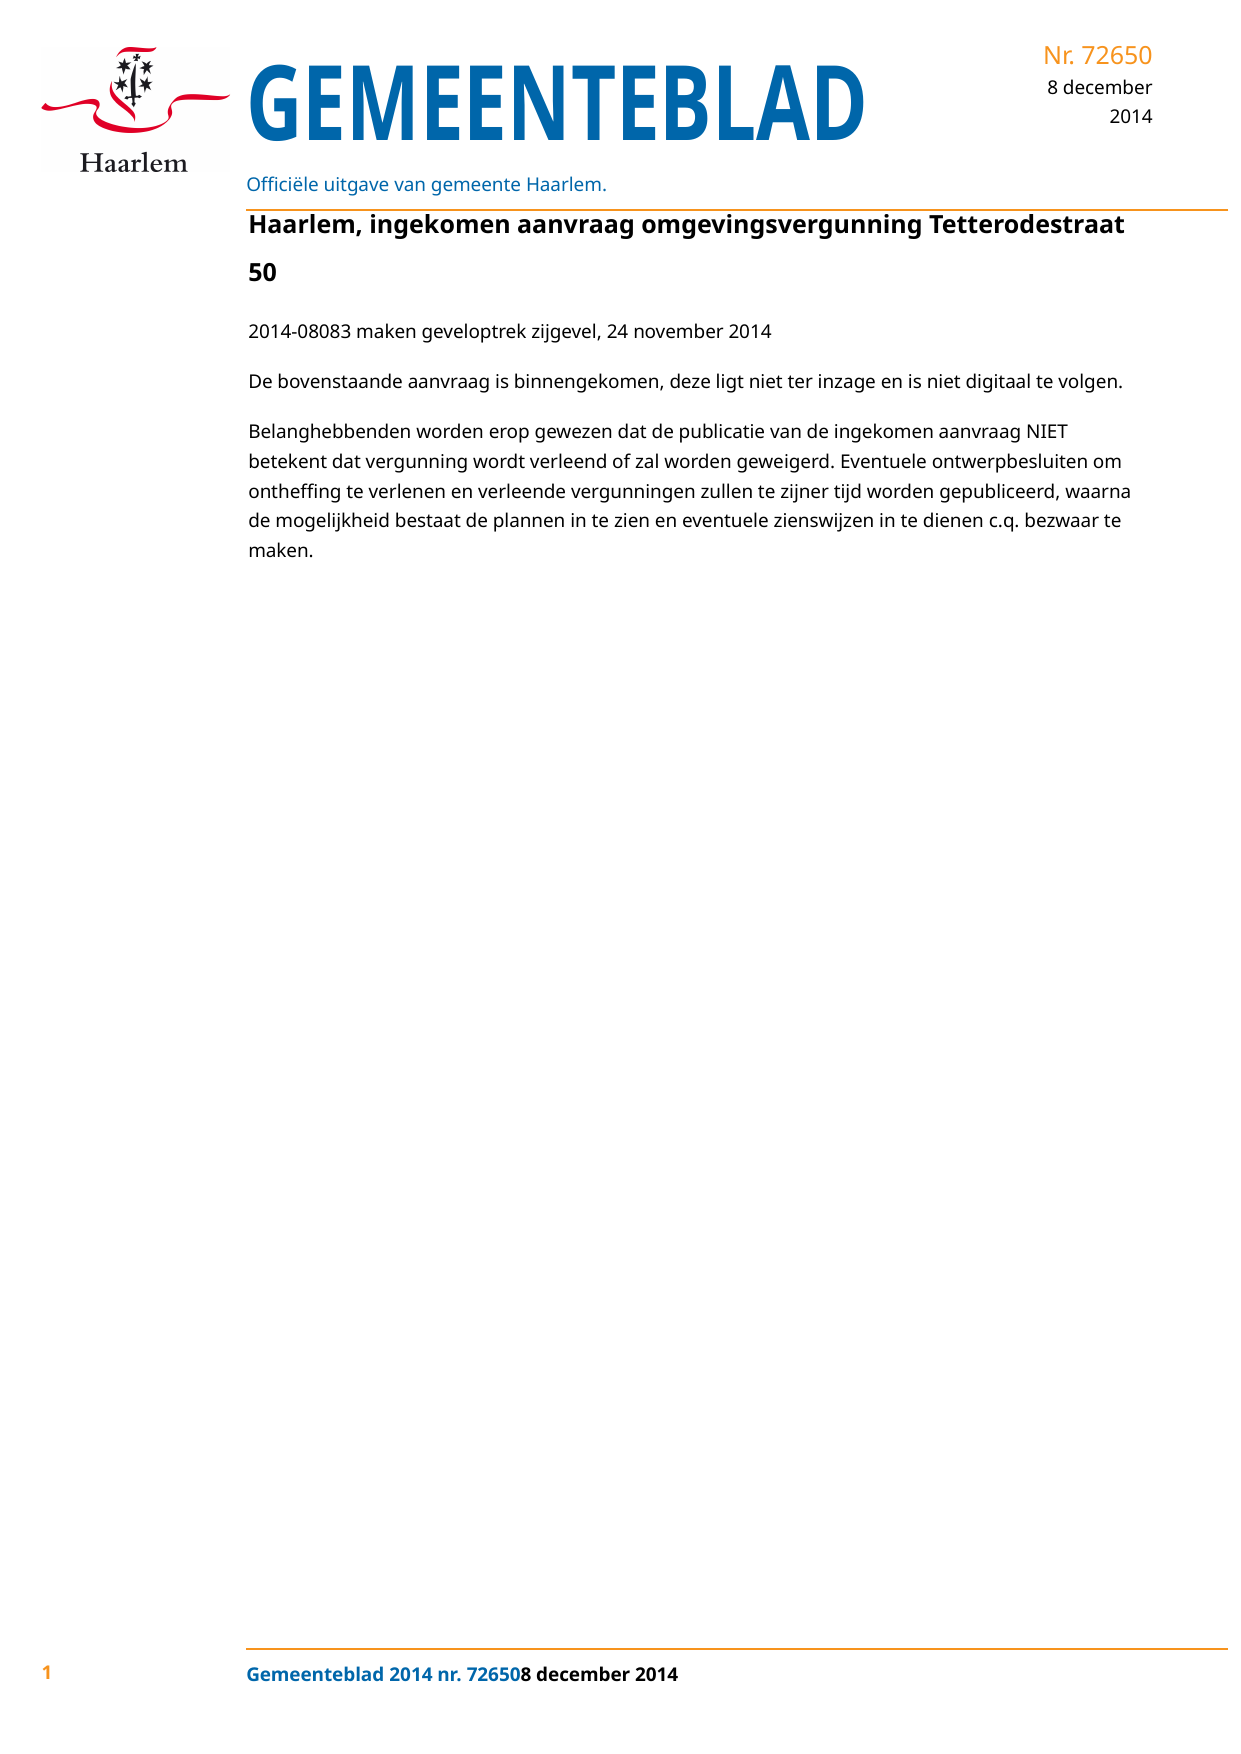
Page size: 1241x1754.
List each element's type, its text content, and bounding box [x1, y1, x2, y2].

text 2014-08083 maken geveloptrek zijgevel, 24 november 2014 [248, 318, 1152, 344]
text Haarlem, ingekomen aanvraag omgevingsvergunning Tetterodestraat 50 [248, 211, 1152, 288]
text De bovenstaande aanvraag is binnengekomen, deze ligt niet ter inzage en is niet digitaal te volgen. [248, 368, 1152, 394]
picture [41, 47, 231, 172]
text Belanghebbenden worden erop gewezen dat de publicatie van de ingekomen aanvraag NIET betekent dat vergunning wordt verleend of zal worden geweigerd. Eventuele ontwerpbesluiten om ontheffing te verlenen en verleende vergunningen zullen te zijner tijd worden gepubliceerd, waarna de mogelijkheid bestaat de plannen in te zien en eventuele zienswijzen in te dienen c.q. bezwaar te maken. [248, 419, 1152, 563]
